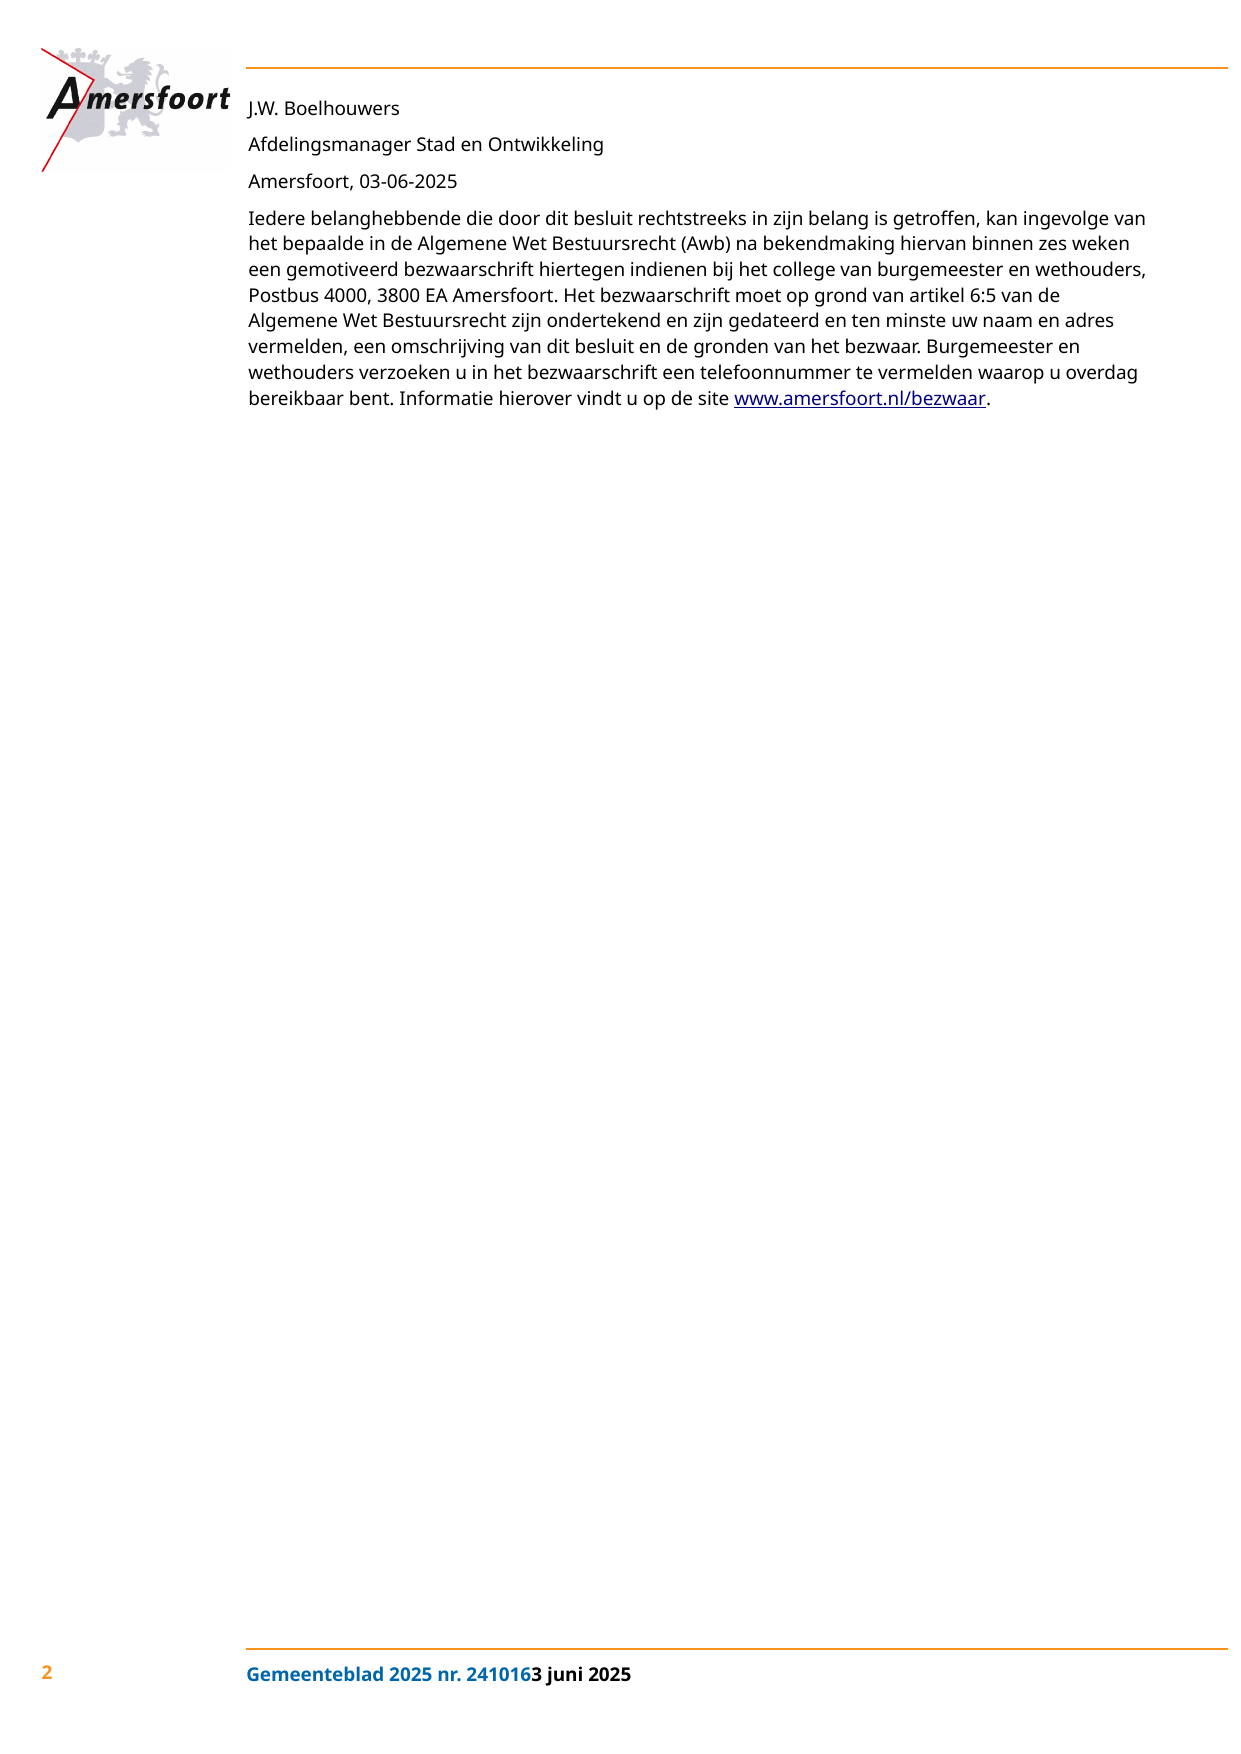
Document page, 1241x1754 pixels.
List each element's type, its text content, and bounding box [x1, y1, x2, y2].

picture [41, 47, 231, 172]
text Amersfoort, 03-06-2025 [248, 168, 1152, 194]
text Afdelingsmanager Stad en Ontwikkeling [248, 131, 1152, 157]
text Iedere belanghebbende die door dit besluit rechtstreeks in zijn belang is getroffen, kan ingevolge van het bepaalde in de Algemene Wet Bestuursrecht (Awb) na bekendmaking hiervan binnen zes weken een gemotiveerd bezwaarschrift hiertegen indienen bij het college van burgemeester en wethouders, Postbus 4000, 3800 EA Amersfoort. Het bezwaarschrift moet op grond van artikel 6:5 van de Algemene Wet Bestuursrecht zijn ondertekend en zijn gedateerd en ten minste uw naam en adres vermelden, een omschrijving van dit besluit en de gronden van het bezwaar. Burgemeester en wethouders verzoeken u in het bezwaarschrift een telefoonnummer te vermelden waarop u overdag bereikbaar bent. Informatie hierover vindt u op de site www.amersfoort.nl/bezwaar. [248, 205, 1152, 411]
text J.W. Boelhouwers [248, 95, 1152, 121]
